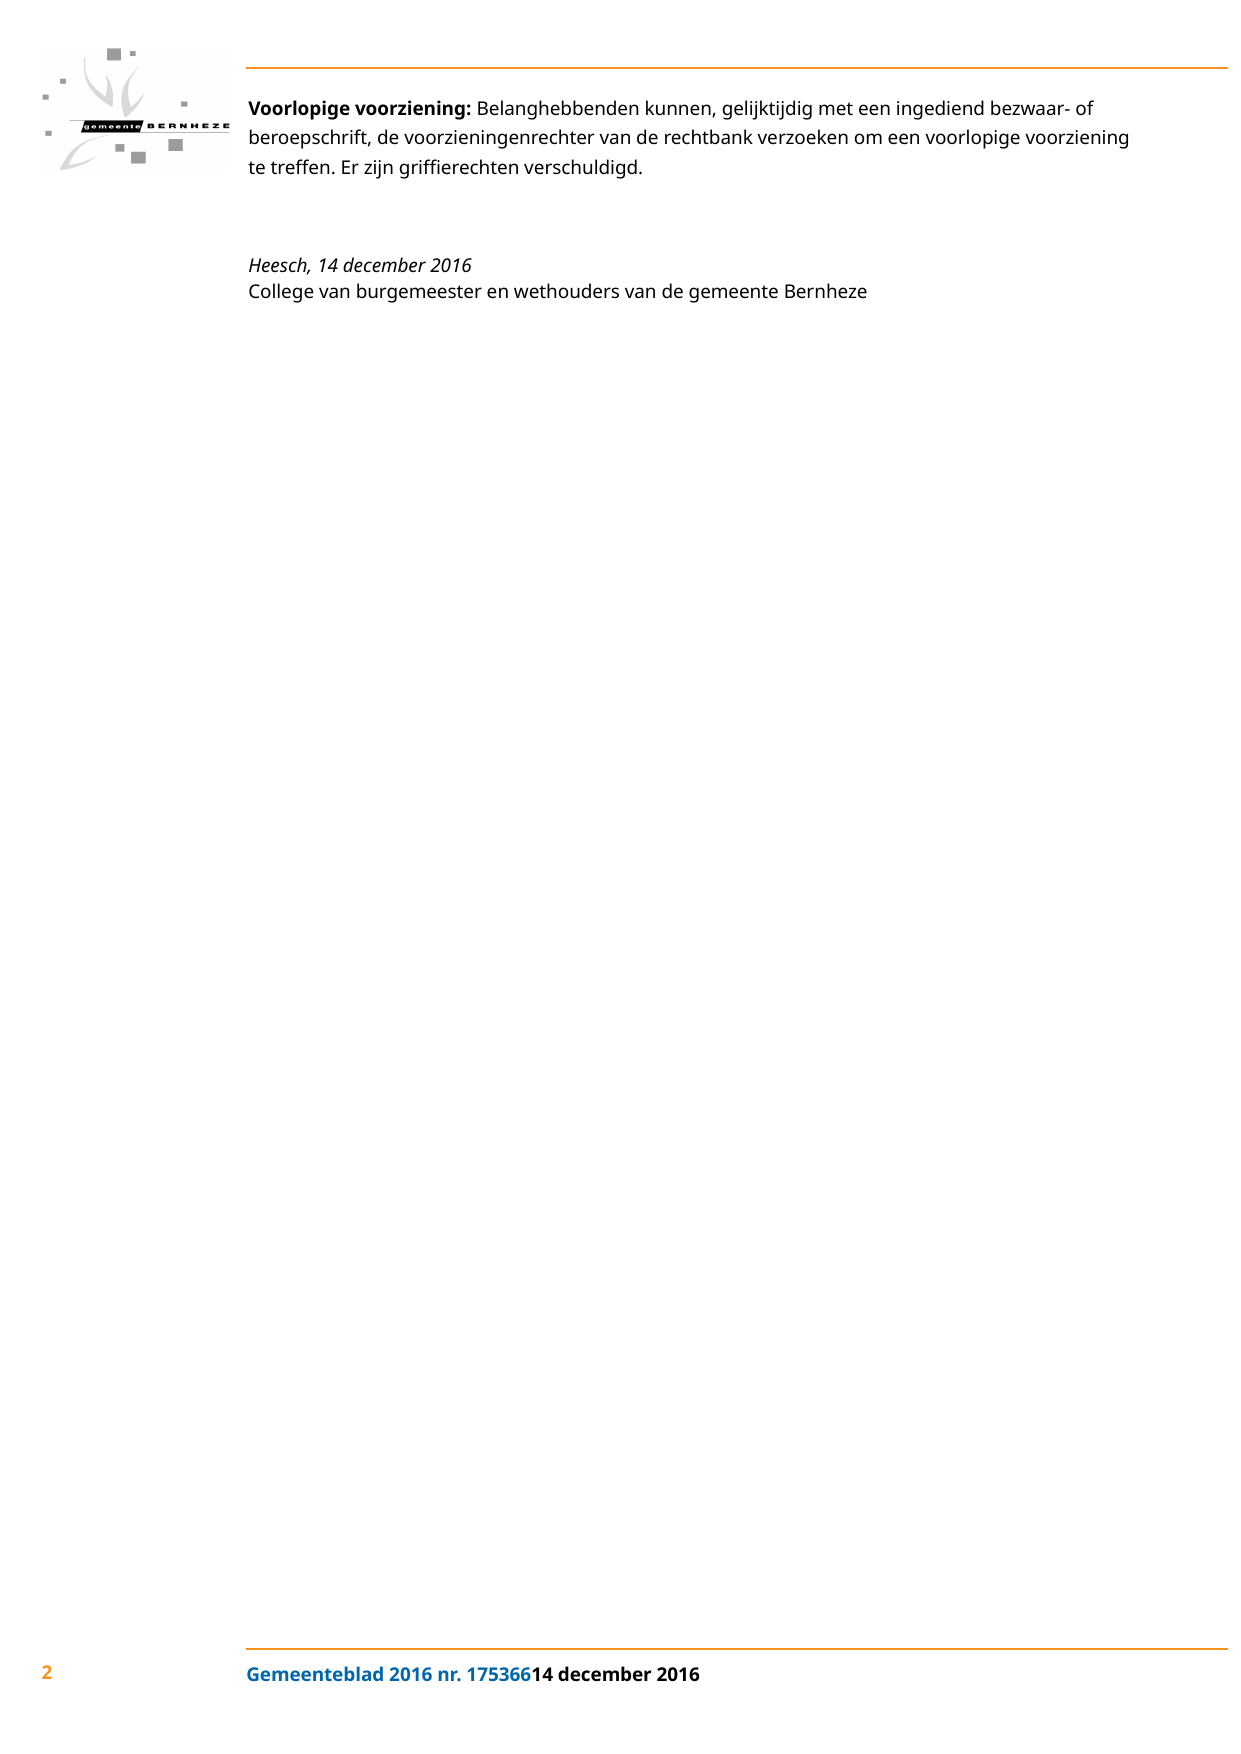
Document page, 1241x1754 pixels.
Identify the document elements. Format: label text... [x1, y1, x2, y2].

picture [41, 47, 231, 172]
text Voorlopige voorziening: Belanghebbenden kunnen, gelijktijdig met een ingediend bezwaar- of beroepschrift, de voorzieningenrechter van de rechtbank verzoeken om een voorlopige voorziening te treffen. Er zijn griffierechten verschuldigd. [248, 95, 1152, 180]
text Heesch, 14 december 2016 [248, 252, 1152, 278]
text College van burgemeester en wethouders van de gemeente Bernheze [248, 278, 1152, 304]
